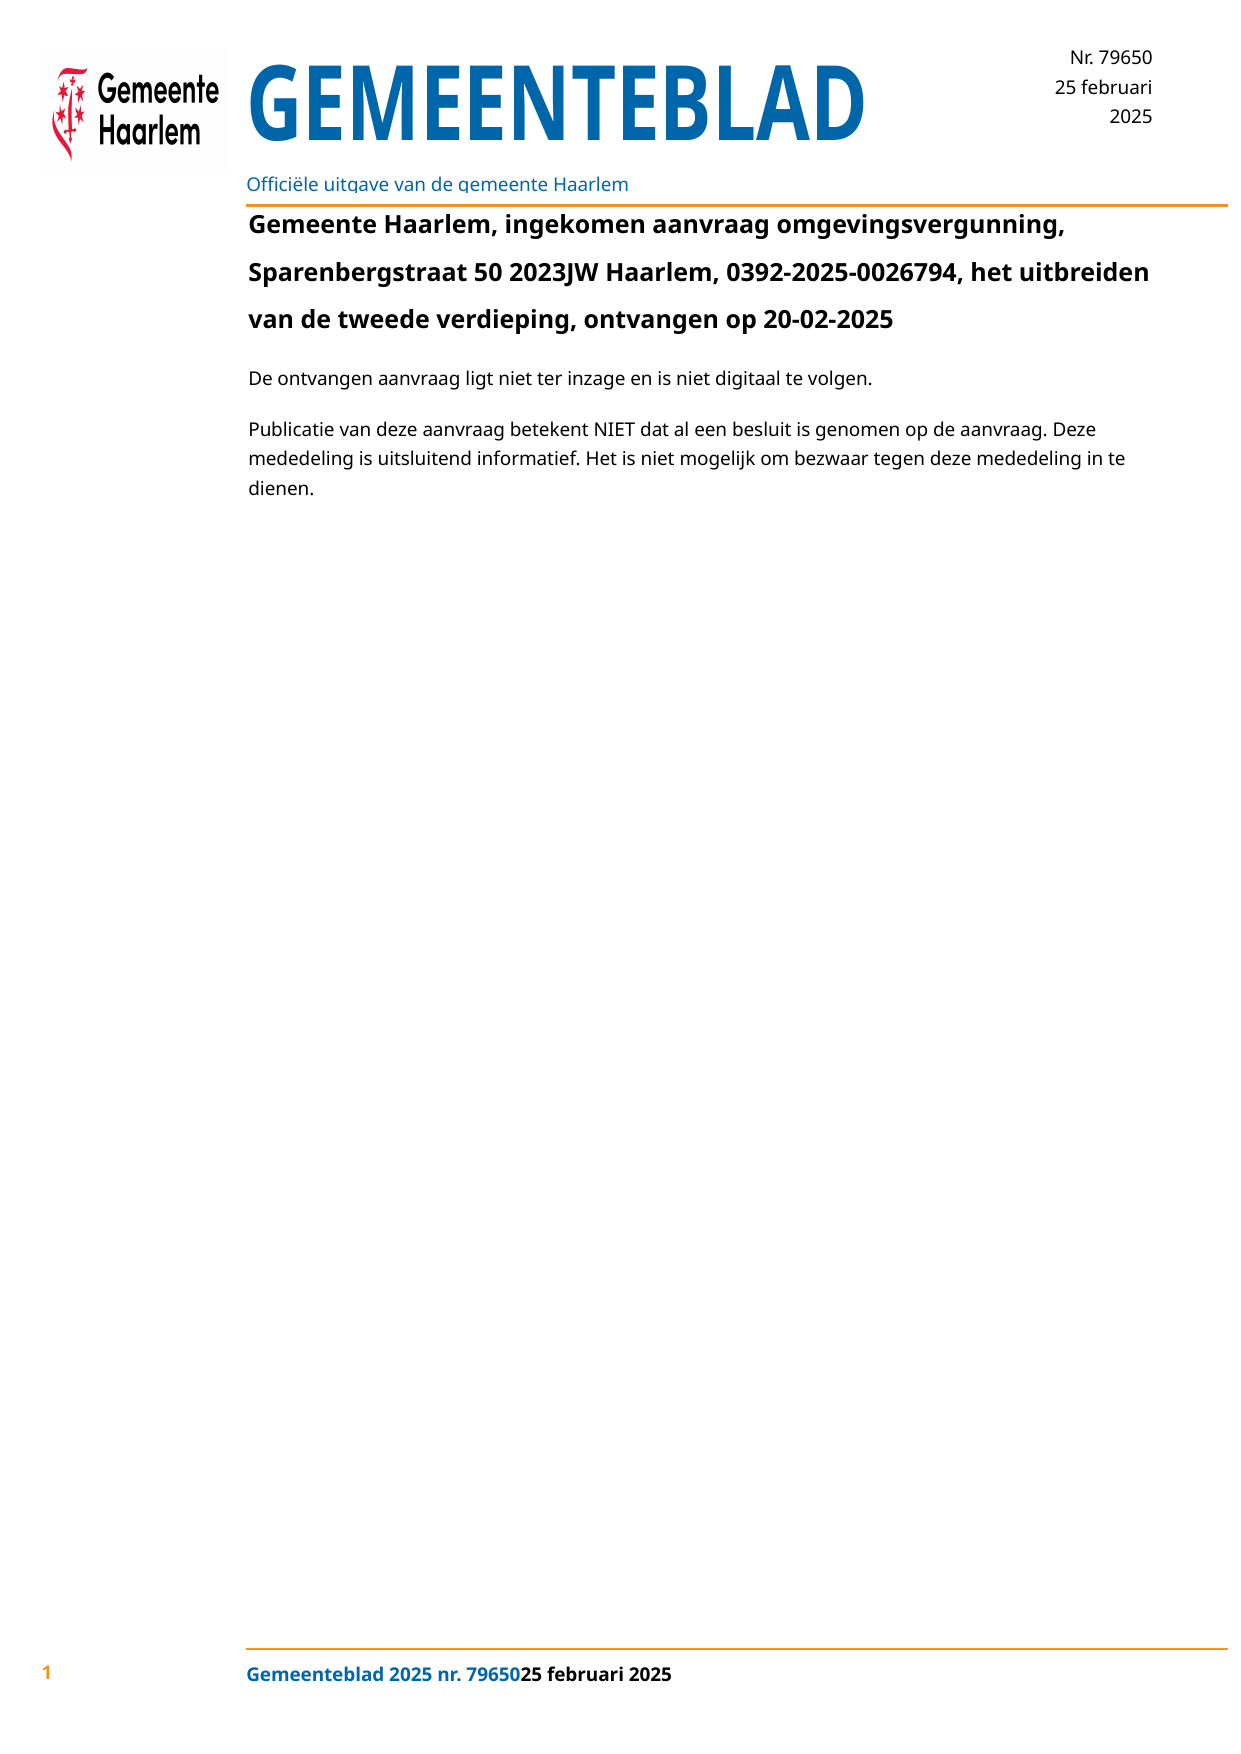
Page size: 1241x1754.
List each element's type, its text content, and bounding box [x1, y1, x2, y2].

picture [41, 47, 231, 172]
text Publicatie van deze aanvraag betekent NIET dat al een besluit is genomen op de aanvraag. Deze mededeling is uitsluitend informatief. Het is niet mogelijk om bezwaar tegen deze mededeling in te dienen. [248, 416, 1152, 501]
text De ontvangen aanvraag ligt niet ter inzage en is niet digitaal te volgen. [248, 366, 1152, 391]
text Gemeente Haarlem, ingekomen aanvraag omgevingsvergunning, Sparenbergstraat 50 2023JW Haarlem, 0392-2025-0026794, het uitbreiden van de tweede verdieping, ontvangen op 20-02-2025 [248, 207, 1152, 336]
